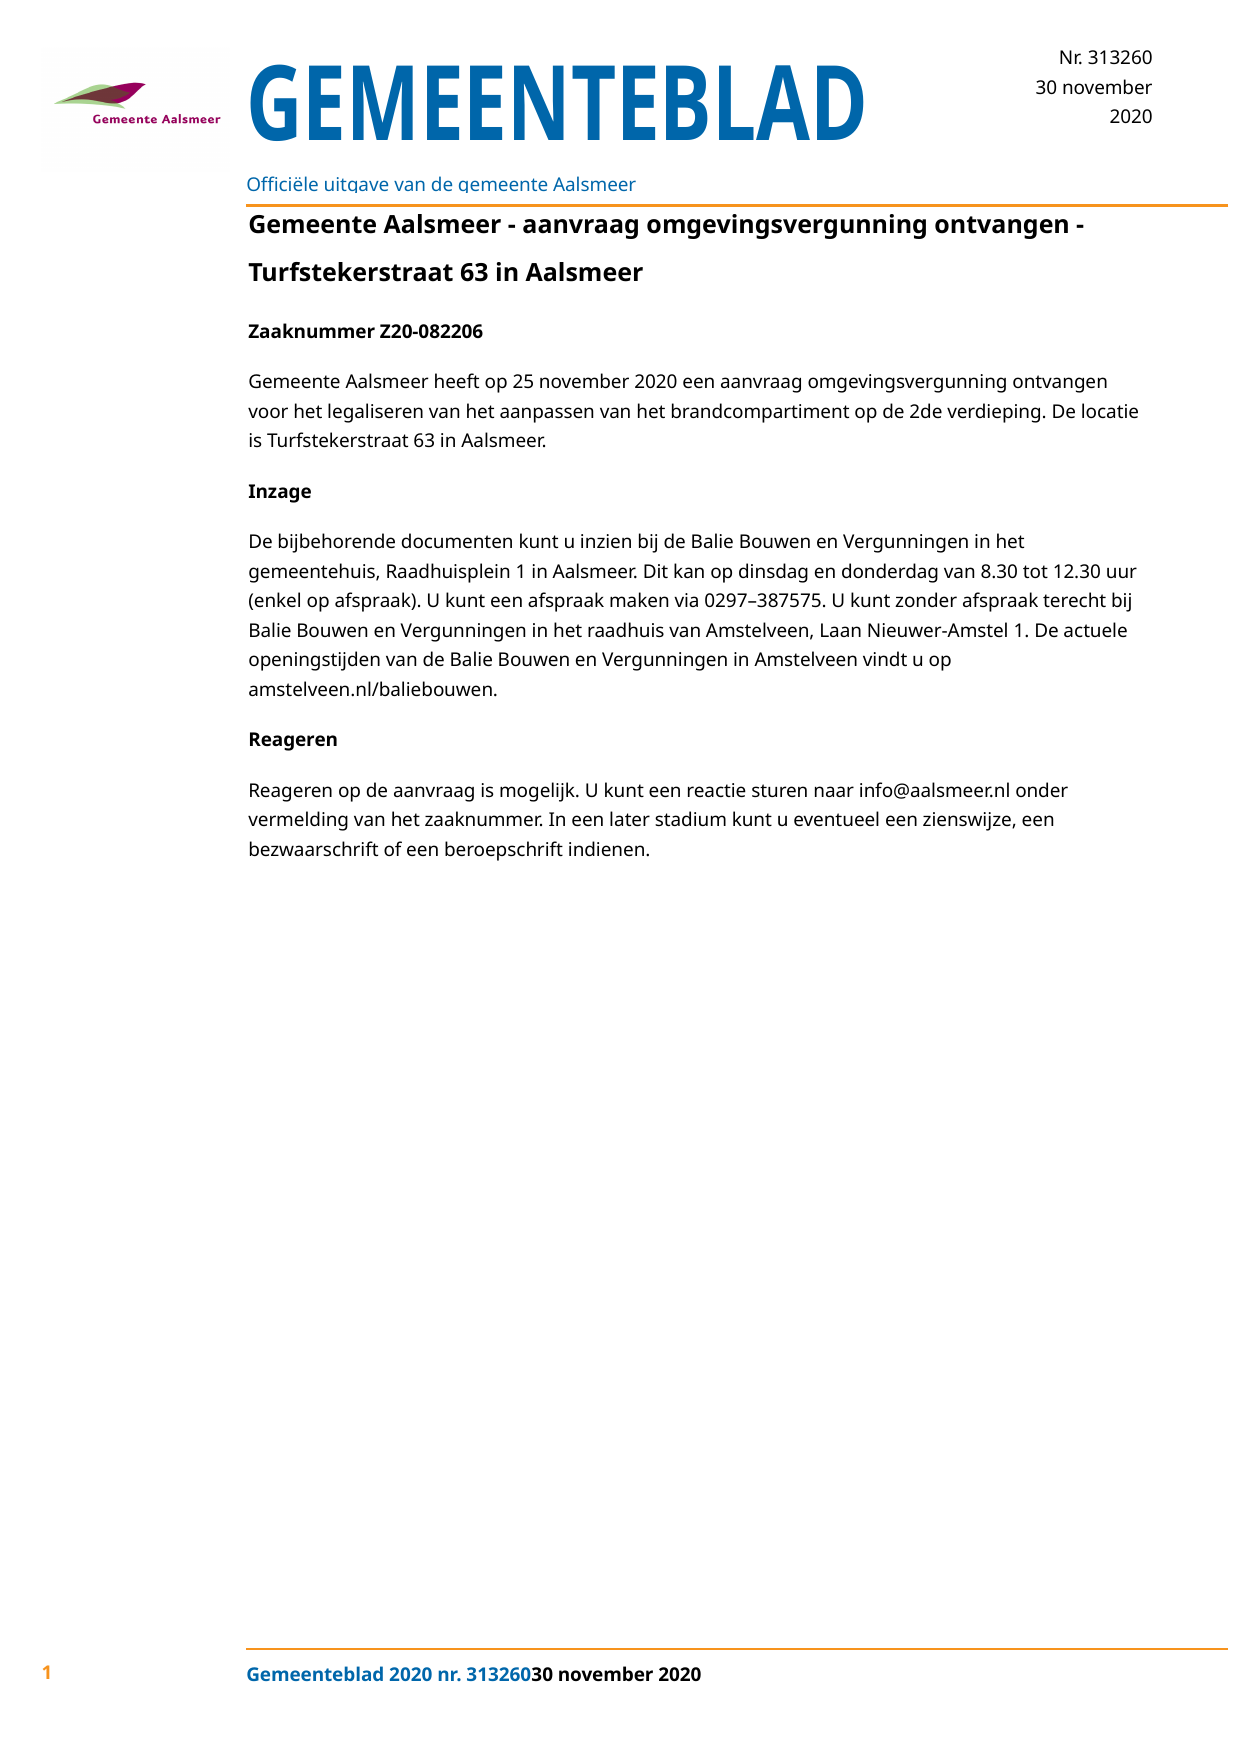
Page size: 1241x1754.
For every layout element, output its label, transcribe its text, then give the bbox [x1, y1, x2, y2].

text Gemeente Aalsmeer heeft op 25 november 2020 een aanvraag omgevingsvergunning ontvangen voor het legaliseren van het aanpassen van het brandcompartiment op de 2de verdieping. De locatie is Turfstekerstraat 63 in Aalsmeer. [248, 368, 1152, 453]
text Gemeente Aalsmeer - aanvraag omgevingsvergunning ontvangen - Turfstekerstraat 63 in Aalsmeer [248, 207, 1152, 288]
text Zaaknummer Z20-082206 [248, 318, 1152, 344]
text De bijbehorende documenten kunt u inzien bij de Balie Bouwen en Vergunningen in het gemeentehuis, Raadhuisplein 1 in Aalsmeer. Dit kan op dinsdag en donderdag van 8.30 tot 12.30 uur (enkel op afspraak). U kunt een afspraak maken via 0297–387575. U kunt zonder afspraak terecht bij Balie Bouwen en Vergunningen in het raadhuis van Amstelveen, Laan Nieuwer-Amstel 1. De actuele openingstijden van de Balie Bouwen en Vergunningen in Amstelveen vindt u op amstelveen.nl/baliebouwen. [248, 528, 1152, 702]
picture [41, 47, 231, 172]
text Reageren [248, 727, 1152, 752]
text Inzage [248, 478, 1152, 504]
text Reageren op de aanvraag is mogelijk. U kunt een reactie sturen naar info@aalsmeer.nl onder vermelding van het zaaknummer. In een later stadium kunt u eventueel een zienswijze, een bezwaarschrift of een beroepschrift indienen. [248, 777, 1152, 862]
